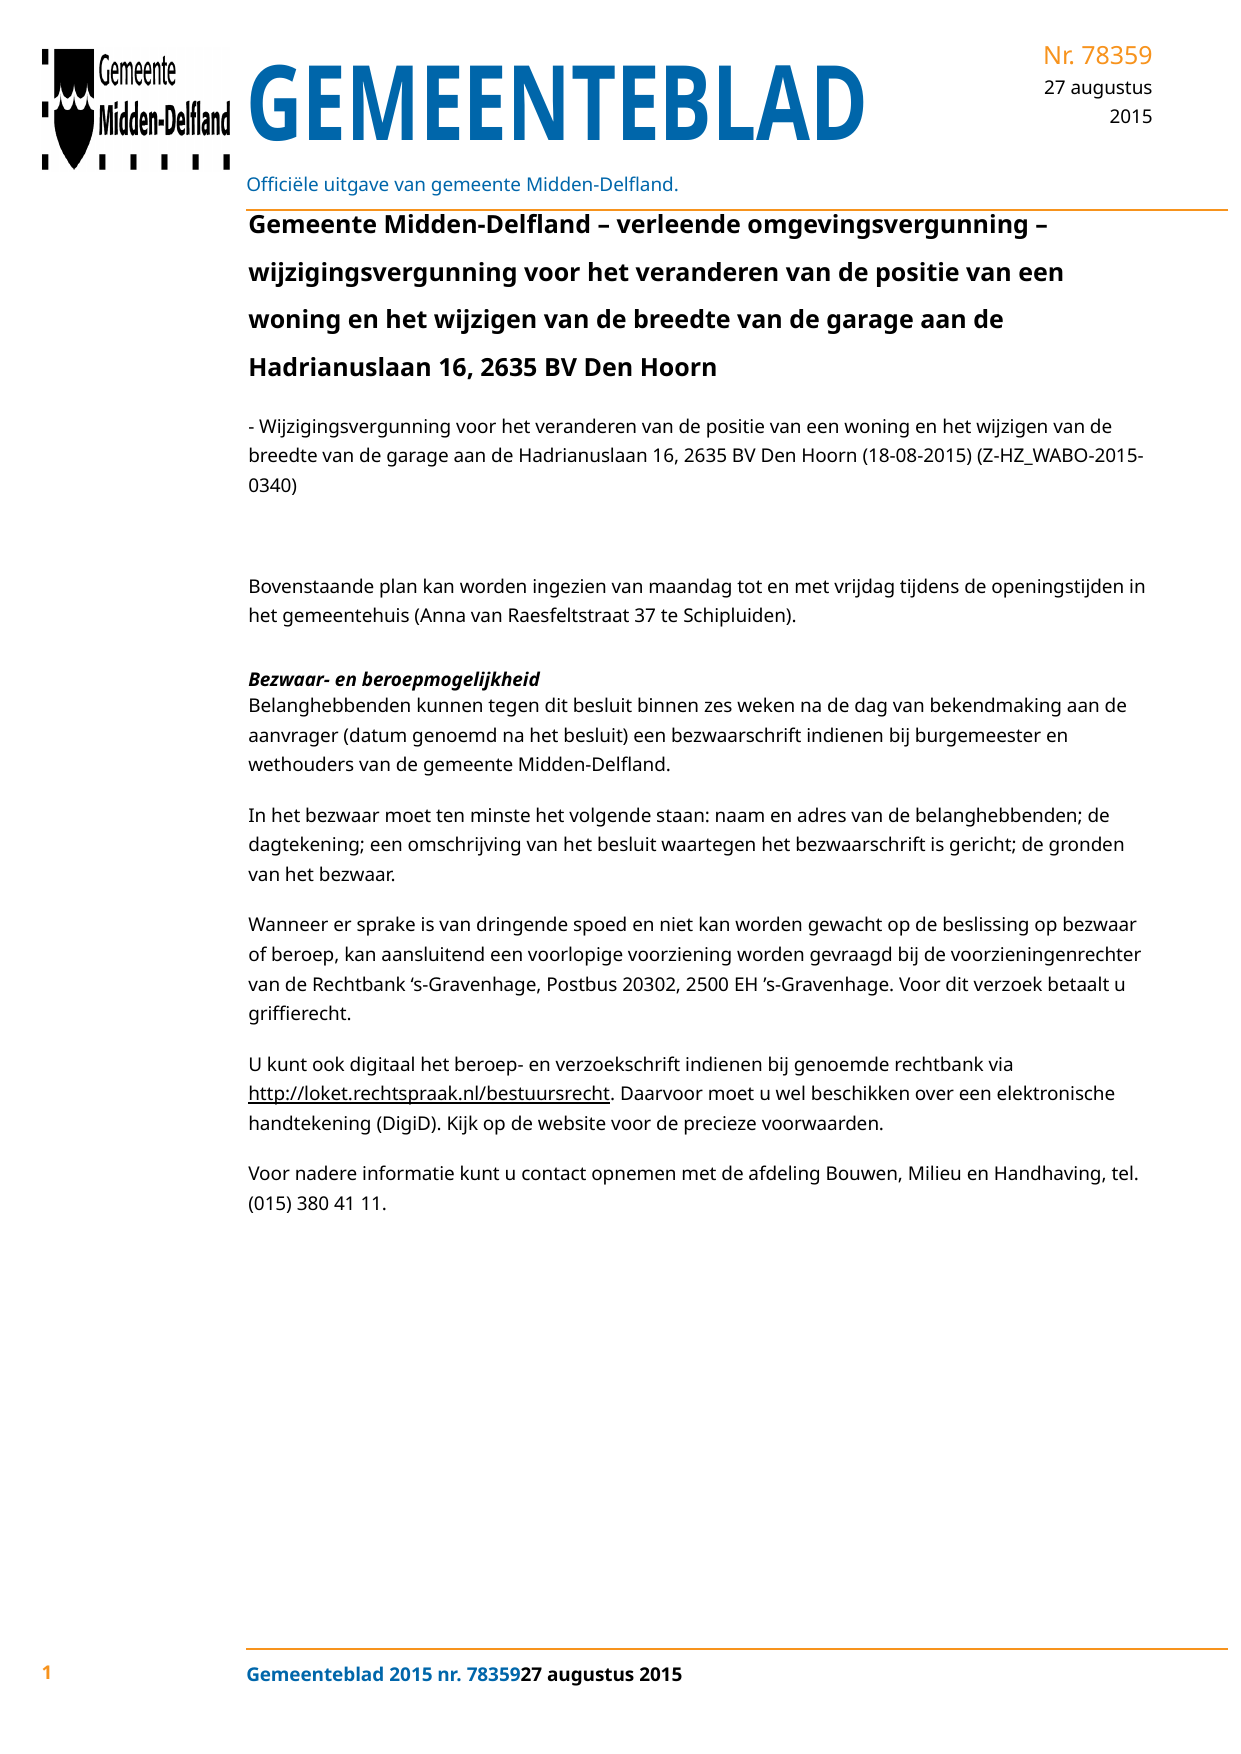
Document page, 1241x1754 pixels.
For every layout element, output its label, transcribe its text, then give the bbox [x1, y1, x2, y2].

text Bovenstaande plan kan worden ingezien van maandag tot en met vrijdag tijdens de openingstijden in het gemeentehuis (Anna van Raesfeltstraat 37 te Schipluiden). [248, 573, 1152, 628]
text - Wijzigingsvergunning voor het veranderen van de positie van een woning en het wijzigen van de breedte van de garage aan de Hadrianuslaan 16, 2635 BV Den Hoorn (18-08-2015) (Z-HZ_WABO-2015-0340) [248, 413, 1152, 498]
text Bezwaar- en beroepmogelijkheid [248, 667, 1152, 692]
text Gemeente Midden-Delfland – verleende omgevingsvergunning – wijzigingsvergunning voor het veranderen van de positie van een woning en het wijzigen van de breedte van de garage aan de Hadrianuslaan 16, 2635 BV Den Hoorn [248, 211, 1152, 384]
text Voor nadere informatie kunt u contact opnemen met de afdeling Bouwen, Milieu en Handhaving, tel. (015) 380 41 11. [248, 1160, 1152, 1216]
text In het bezwaar moet ten minste het volgende staan: naam en adres van de belanghebbenden; de dagtekening; een omschrijving van het besluit waartegen het bezwaarschrift is gericht; de gronden van het bezwaar. [248, 802, 1152, 887]
text Wanneer er sprake is van dringende spoed en niet kan worden gewacht op de beslissing op bezwaar of beroep, kan aansluitend een voorlopige voorziening worden gevraagd bij de voorzieningenrechter van de Rechtbank ‘s-Gravenhage, Postbus 20302, 2500 EH ’s-Gravenhage. Voor dit verzoek betaalt u griffierecht. [248, 912, 1152, 1026]
text U kunt ook digitaal het beroep- en verzoekschrift indienen bij genoemde rechtbank via http://loket.rechtspraak.nl/bestuursrecht. Daarvoor moet u wel beschikken over een elektronische handtekening (DigiD). Kijk op de website voor de precieze voorwaarden. [248, 1051, 1152, 1136]
picture [41, 47, 231, 172]
text Belanghebbenden kunnen tegen dit besluit binnen zes weken na de dag van bekendmaking aan de aanvrager (datum genoemd na het besluit) een bezwaarschrift indienen bij burgemeester en wethouders van de gemeente Midden-Delfland. [248, 692, 1152, 777]
